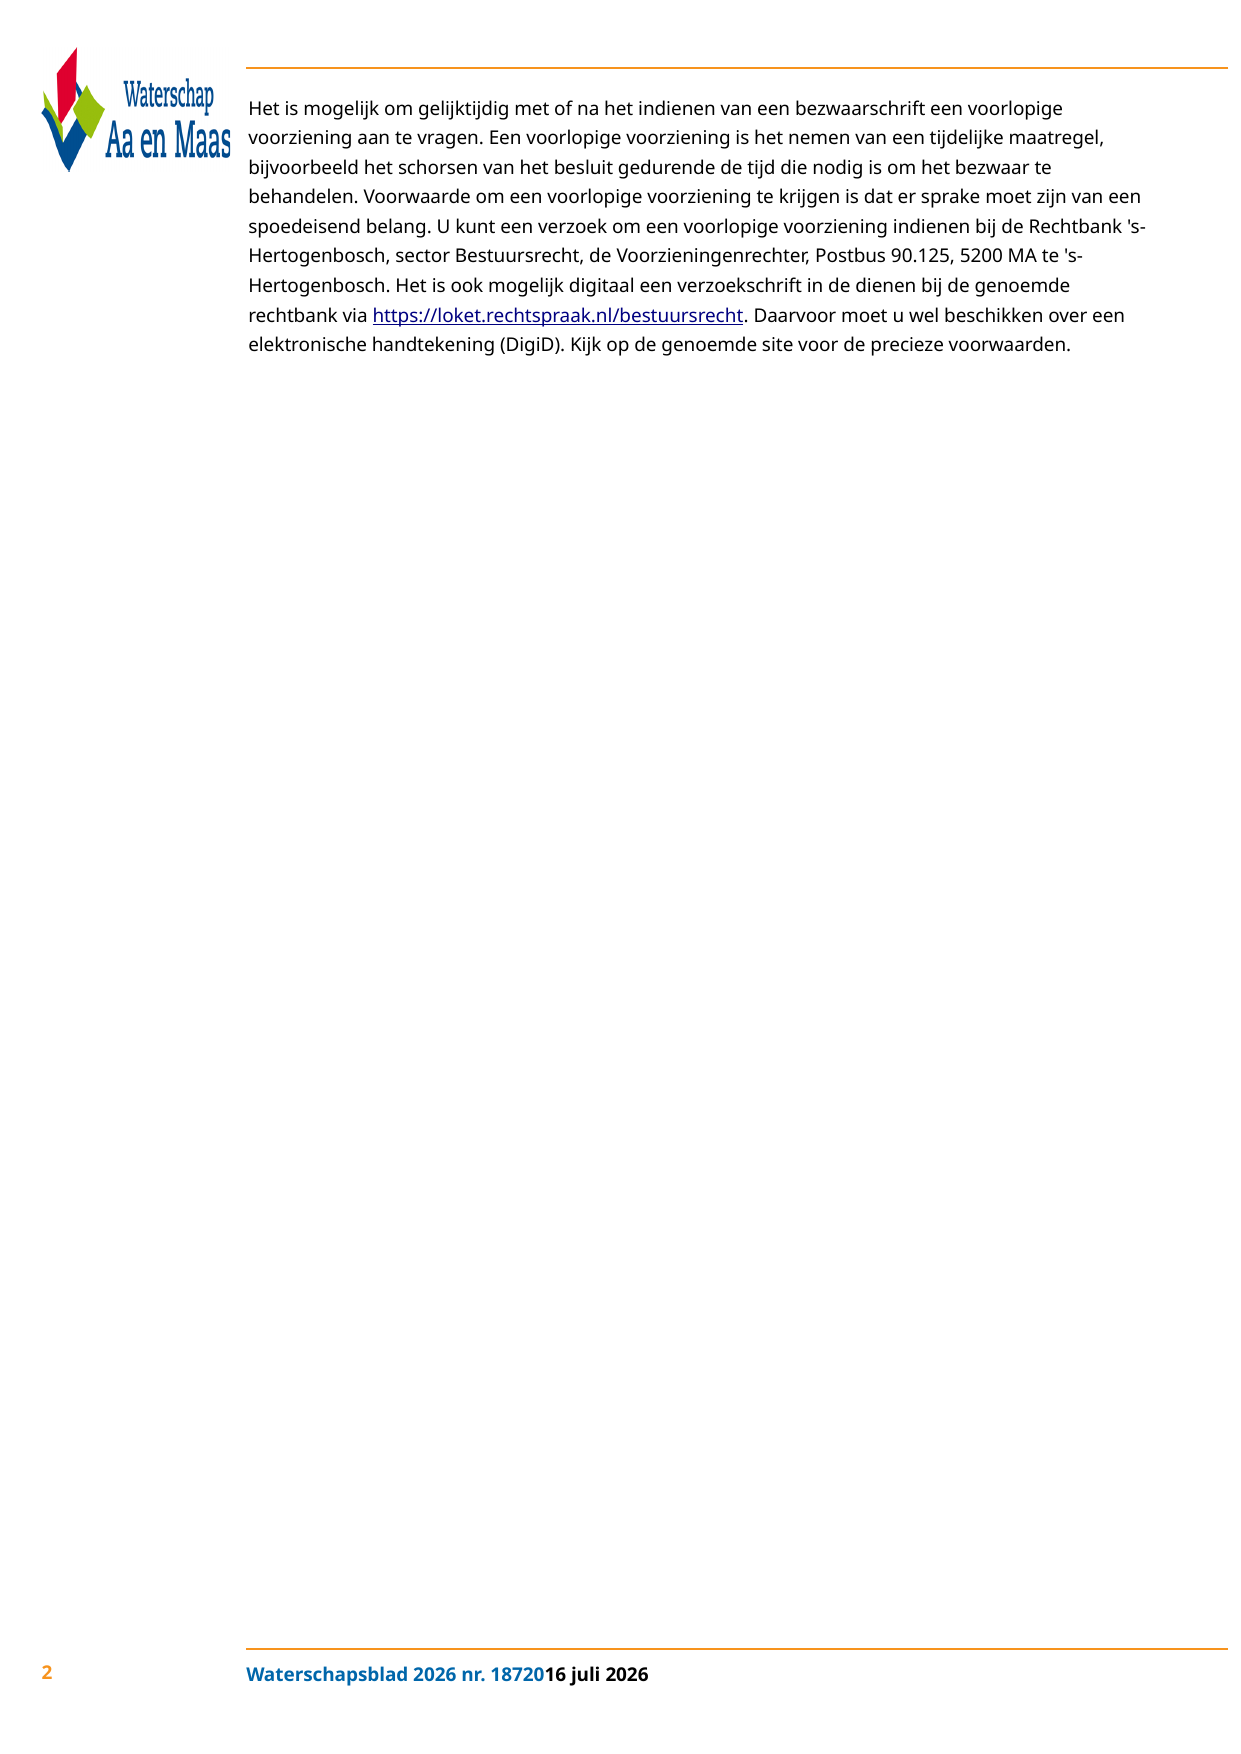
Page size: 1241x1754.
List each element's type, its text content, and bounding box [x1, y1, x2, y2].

picture [41, 47, 231, 172]
text Het is mogelijk om gelijktijdig met of na het indienen van een bezwaarschrift een voorlopige voorziening aan te vragen. Een voorlopige voorziening is het nemen van een tijdelijke maatregel, bijvoorbeeld het schorsen van het besluit gedurende de tijd die nodig is om het bezwaar te behandelen. Voorwaarde om een voorlopige voorziening te krijgen is dat er sprake moet zijn van een spoedeisend belang. U kunt een verzoek om een voorlopige voorziening indienen bij de Rechtbank 's-Hertogenbosch, sector Bestuursrecht, de Voorzieningenrechter, Postbus 90.125, 5200 MA te 's-Hertogenbosch. Het is ook mogelijk digitaal een verzoekschrift in de dienen bij de genoemde rechtbank via https://loket.rechtspraak.nl/bestuursrecht. Daarvoor moet u wel beschikken over een elektronische handtekening (DigiD). Kijk op de genoemde site voor de precieze voorwaarden. [248, 95, 1152, 357]
